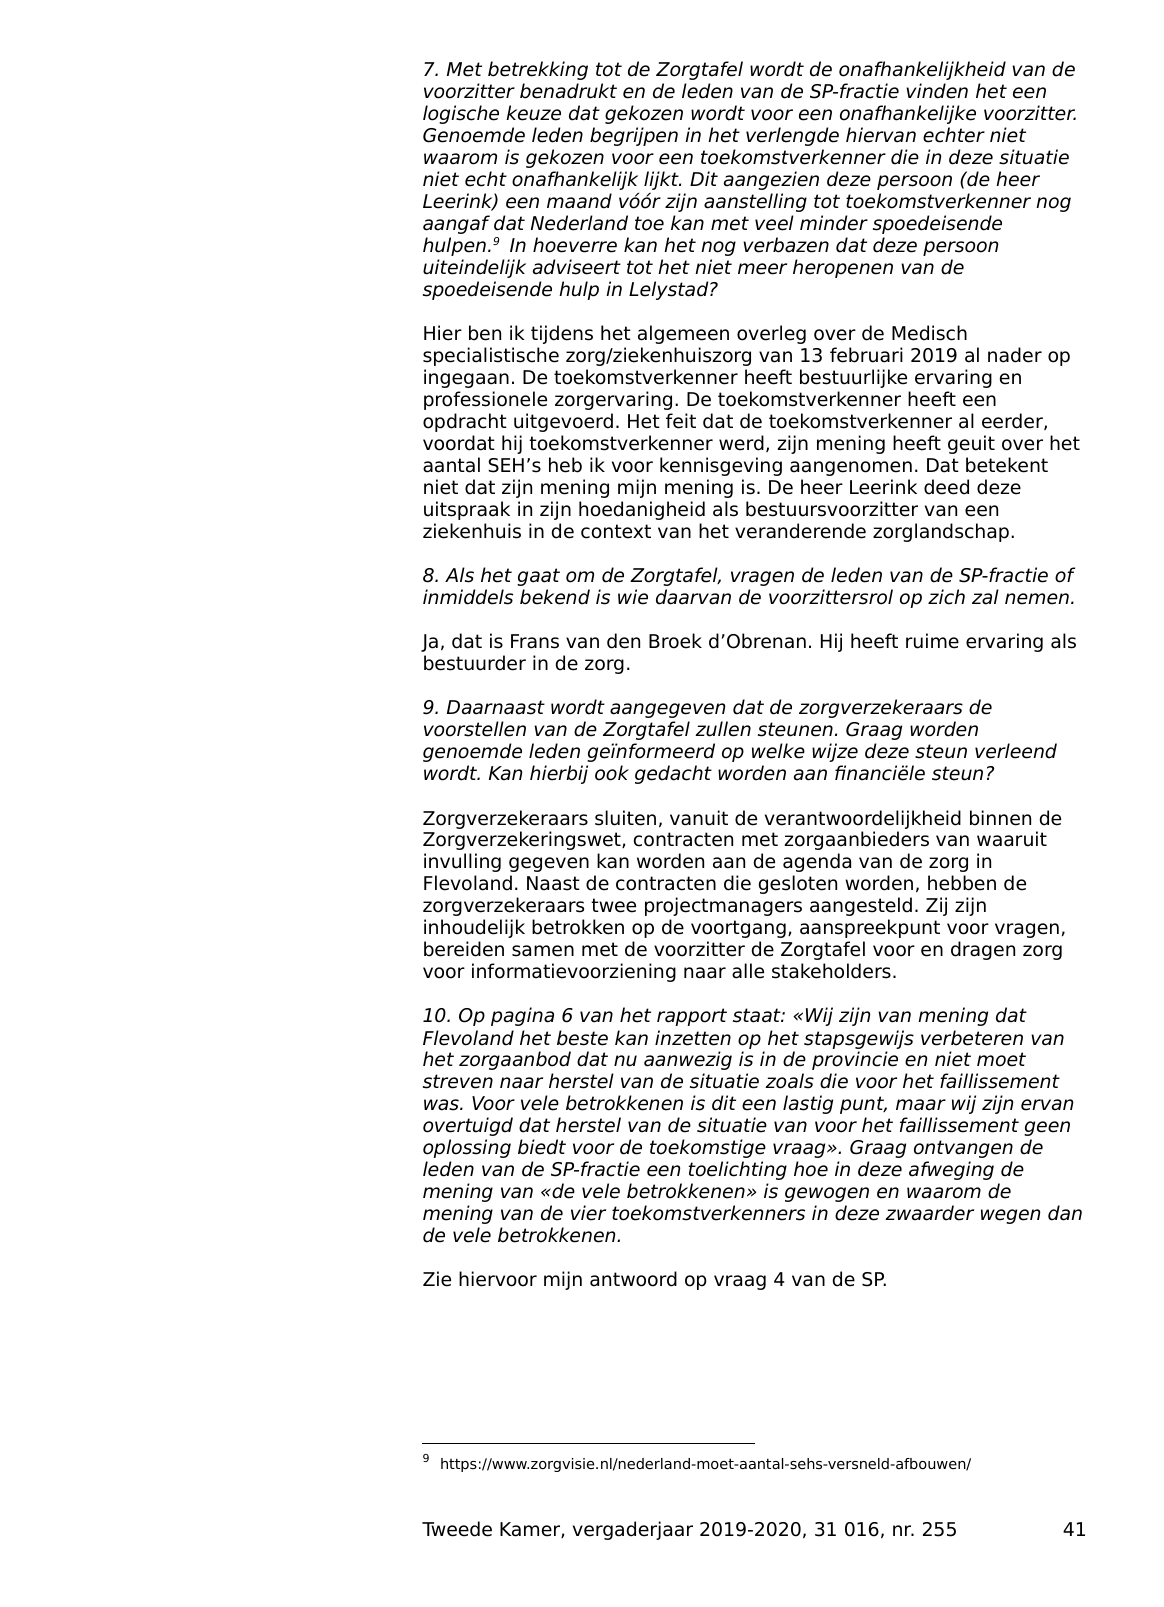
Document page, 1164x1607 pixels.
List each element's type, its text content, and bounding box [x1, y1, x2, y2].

text Zorgverzekeraars sluiten, vanuit de verantwoordelijkheid binnen de Zorgverzekeringswet, contracten met zorgaanbieders van waaruit invulling gegeven kan worden aan de agenda van de zorg in Flevoland. Naast de contracten die gesloten worden, hebben de zorgverzekeraars twee projectmanagers aangesteld. Zij zijn inhoudelijk betrokken op de voortgang, aanspreekpunt voor vragen, bereiden samen met de voorzitter de Zorgtafel voor en dragen zorg voor informatievoorziening naar alle stakeholders. [422, 807, 1087, 983]
text https://www.zorgvisie.nl/nederland-moet-aantal-sehs-versneld-afbouwen/ [422, 1452, 1087, 1474]
subtitle 10. Op pagina 6 van het rapport staat: «Wij zijn van mening dat Flevoland het beste kan inzetten op het stapsgewijs verbeteren van het zorgaanbod dat nu aanwezig is in de provincie en niet moet streven naar herstel van de situatie zoals die voor het faillissement was. Voor vele betrokkenen is dit een lastig punt, maar wij zijn ervan overtuigd dat herstel van de situatie van voor het faillissement geen oplossing biedt voor de toekomstige vraag». Graag ontvangen de leden van de SP-fractie een toelichting hoe in deze afweging de mening van «de vele betrokkenen» is gewogen en waarom de mening van de vier toekomstverkenners in deze zwaarder wegen dan de vele betrokkenen. [422, 1005, 1087, 1247]
text Zie hiervoor mijn antwoord op vraag 4 van de SP. [422, 1269, 1087, 1291]
text Ja, dat is Frans van den Broek d’Obrenan. Hij heeft ruime ervaring als bestuurder in de zorg. [422, 631, 1087, 675]
text Hier ben ik tijdens het algemeen overleg over de Medisch specialistische zorg/ziekenhuiszorg van 13 februari 2019 al nader op ingegaan. De toekomstverkenner heeft bestuurlijke ervaring en professionele zorgervaring. De toekomstverkenner heeft een opdracht uitgevoerd. Het feit dat de toekomstverkenner al eerder, voordat hij toekomstverkenner werd, zijn mening heeft geuit over het aantal SEH’s heb ik voor kennisgeving aangenomen. Dat betekent niet dat zijn mening mijn mening is. De heer Leerink deed deze uitspraak in zijn hoedanigheid als bestuursvoorzitter van een ziekenhuis in de context van het veranderende zorglandschap. [422, 323, 1087, 543]
subtitle 7. Met betrekking tot de Zorgtafel wordt de onafhankelijkheid van de voorzitter benadrukt en de leden van de SP-fractie vinden het een logische keuze dat gekozen wordt voor een onafhankelijke voorzitter. Genoemde leden begrijpen in het verlengde hiervan echter niet waarom is gekozen voor een toekomstverkenner die in deze situatie niet echt onafhankelijk lijkt. Dit aangezien deze persoon (de heer Leerink) een maand vóór zijn aanstelling tot toekomstverkenner nog aangaf dat Nederland toe kan met veel minder spoedeisende hulpen. In hoeverre kan het nog verbazen dat deze persoon uiteindelijk adviseert tot het niet meer heropenen van de spoedeisende hulp in Lelystad? [422, 59, 1087, 301]
subtitle 8. Als het gaat om de Zorgtafel, vragen de leden van de SP-fractie of inmiddels bekend is wie daarvan de voorzittersrol op zich zal nemen. [422, 565, 1087, 609]
subtitle 9. Daarnaast wordt aangegeven dat de zorgverzekeraars de voorstellen van de Zorgtafel zullen steunen. Graag worden genoemde leden geïnformeerd op welke wijze deze steun verleend wordt. Kan hierbij ook gedacht worden aan financiële steun? [422, 697, 1087, 785]
